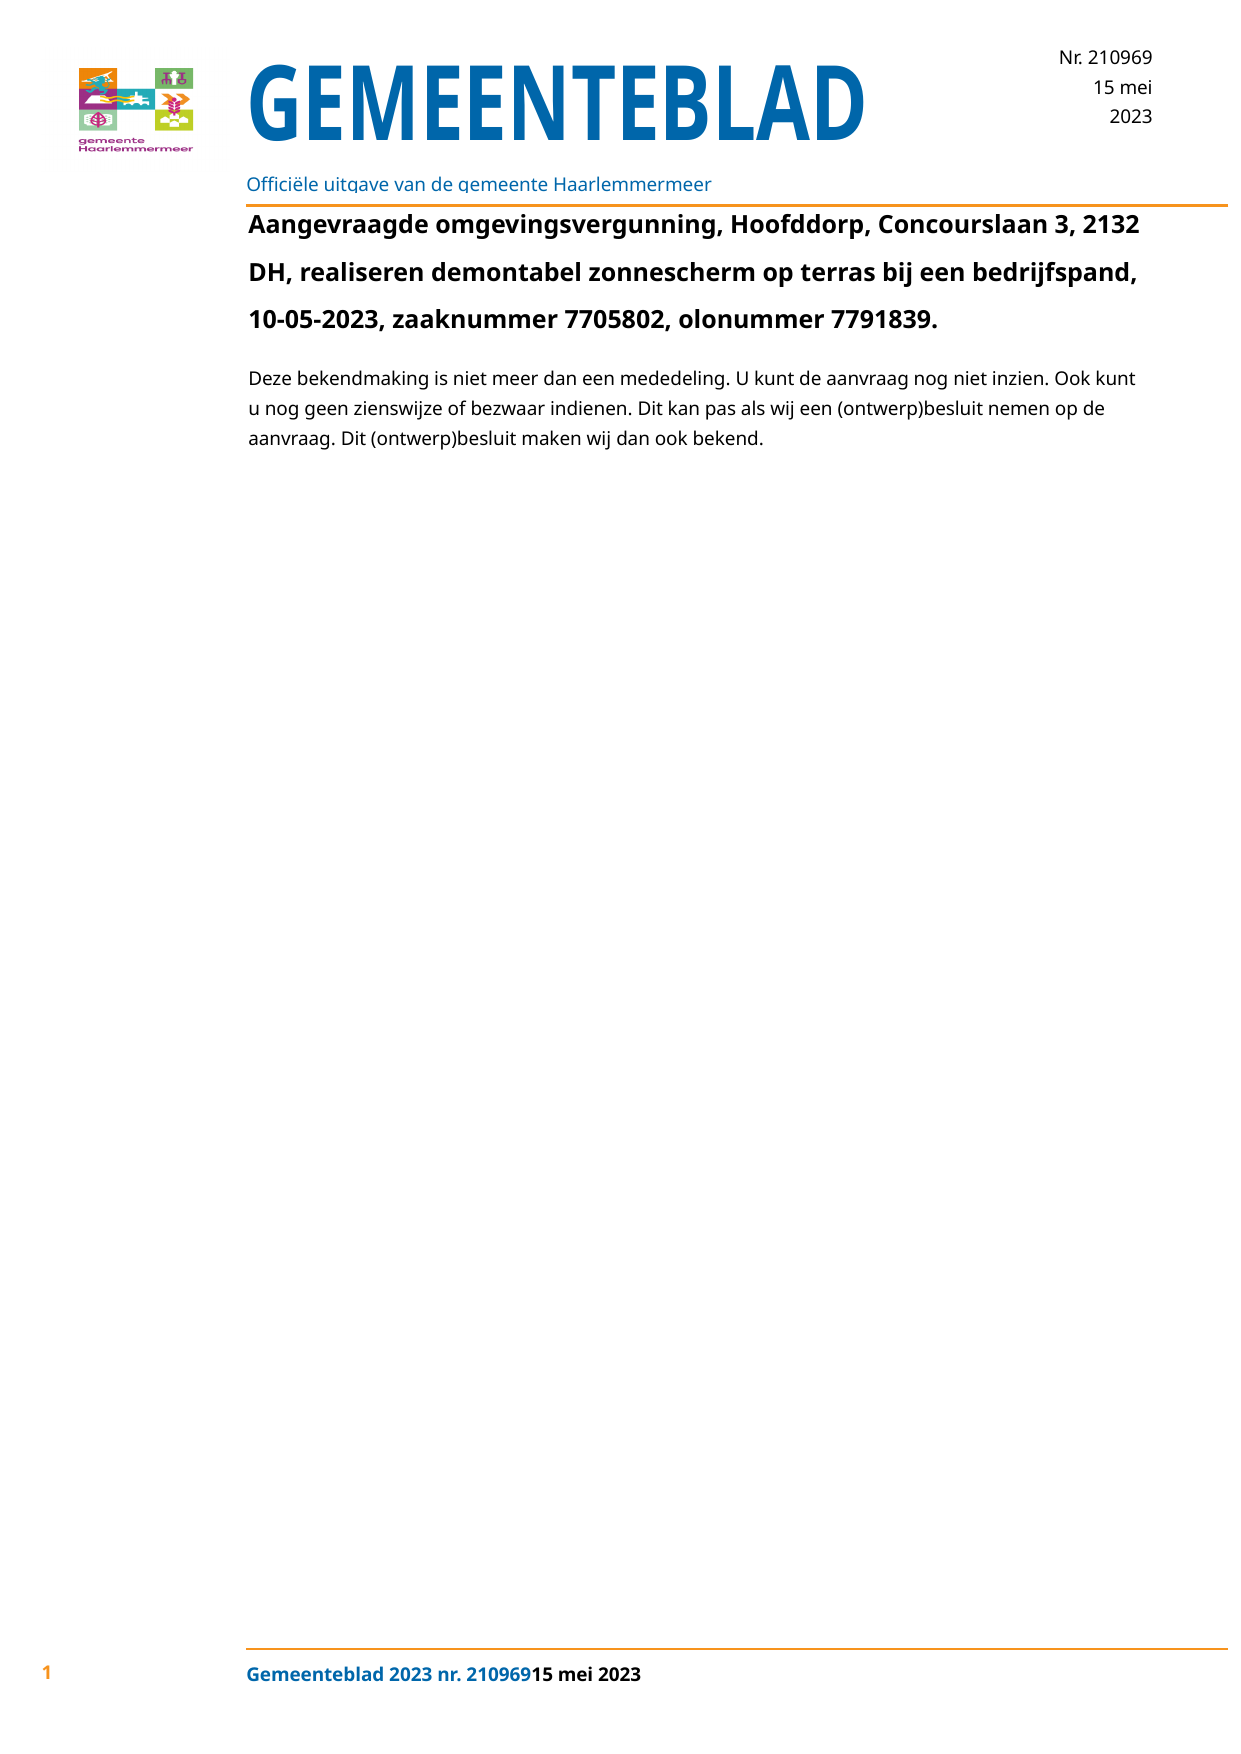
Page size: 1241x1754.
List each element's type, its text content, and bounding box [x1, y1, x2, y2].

picture [41, 47, 231, 172]
text Deze bekendmaking is niet meer dan een mededeling. U kunt de aanvraag nog niet inzien. Ook kunt u nog geen zienswijze of bezwaar indienen. Dit kan pas als wij een (ontwerp)besluit nemen op de aanvraag. Dit (ontwerp)besluit maken wij dan ook bekend. [248, 366, 1152, 450]
text Aangevraagde omgevingsvergunning, Hoofddorp, Concourslaan 3, 2132 DH, realiseren demontabel zonnescherm op terras bij een bedrijfspand, 10-05-2023, zaaknummer 7705802, olonummer 7791839. [248, 207, 1152, 336]
